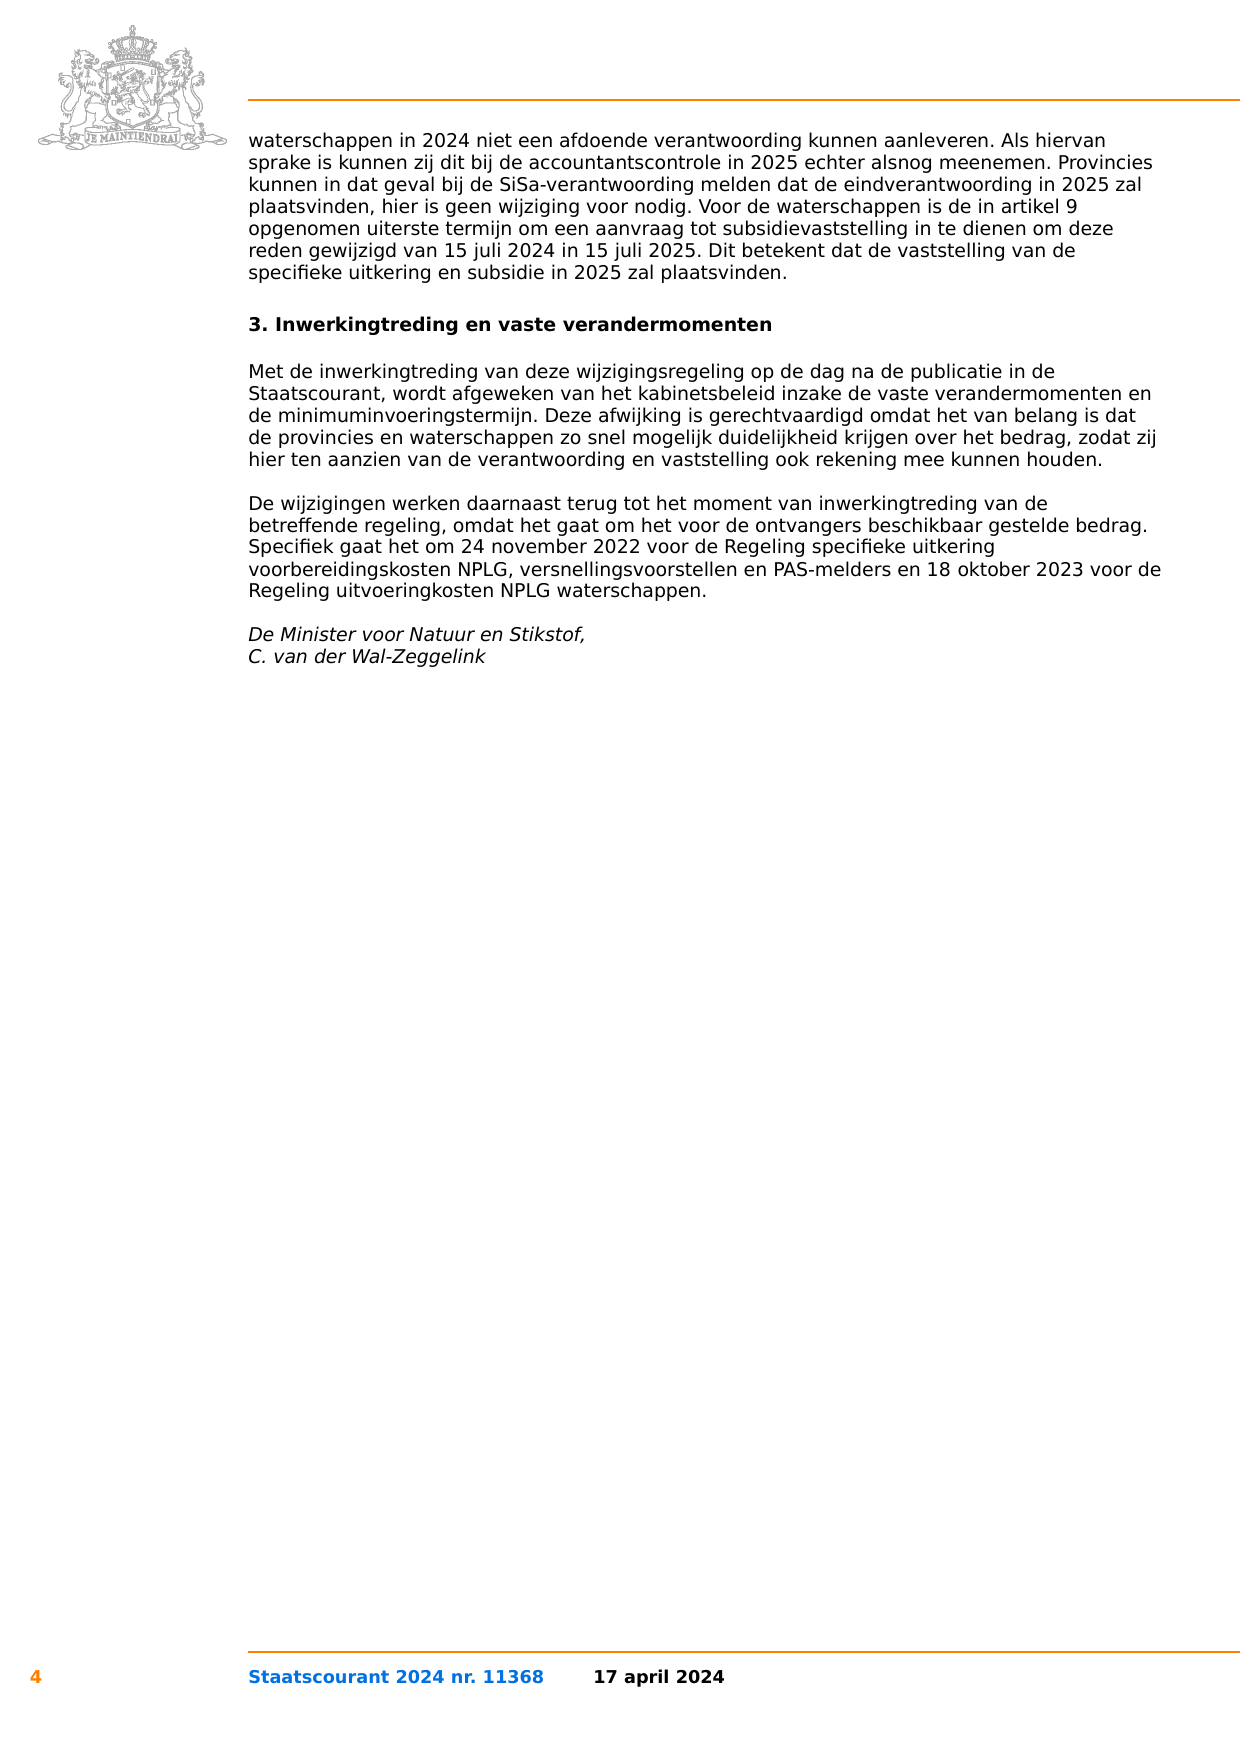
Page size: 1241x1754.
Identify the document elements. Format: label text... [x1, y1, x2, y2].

text Met de inwerkingtreding van deze wijzigingsregeling op de dag na de publicatie in de Staatscourant, wordt afgeweken van het kabinetsbeleid inzake de vaste verandermomenten en de minimuminvoeringstermijn. Deze afwijking is gerechtvaardigd omdat het van belang is dat de provincies en waterschappen zo snel mogelijk duidelijkheid krijgen over het bedrag, zodat zij hier ten aanzien van de verantwoording en vaststelling ook rekening mee kunnen houden. [248, 361, 1163, 471]
text De Minister voor Natuur en Stikstof, C. van der Wal-Zeggelink [248, 624, 1163, 668]
subtitle 3. Inwerkingtreding en vaste verandermomenten [248, 314, 1163, 336]
text waterschappen in 2024 niet een afdoende verantwoording kunnen aanleveren. Als hiervan sprake is kunnen zij dit bij de accountantscontrole in 2025 echter alsnog meenemen. Provincies kunnen in dat geval bij de SiSa-verantwoording melden dat de eindverantwoording in 2025 zal plaatsvinden, hier is geen wijziging voor nodig. Voor de waterschappen is de in artikel 9 opgenomen uiterste termijn om een aanvraag tot subsidievaststelling in te dienen om deze reden gewijzigd van 15 juli 2024 in 15 juli 2025. Dit betekent dat de vaststelling van de specifieke uitkering en subsidie in 2025 zal plaatsvinden. [248, 130, 1163, 284]
text De wijzigingen werken daarnaast terug tot het moment van inwerkingtreding van de betreffende regeling, omdat het gaat om het voor de ontvangers beschikbaar gestelde bedrag. Specifiek gaat het om 24 november 2022 voor de Regeling specifieke uitkering voorbereidingskosten NPLG, versnellingsvoorstellen en PAS-melders en 18 oktober 2023 voor de Regeling uitvoeringkosten NPLG waterschappen. [248, 492, 1163, 602]
picture [38, 25, 227, 150]
